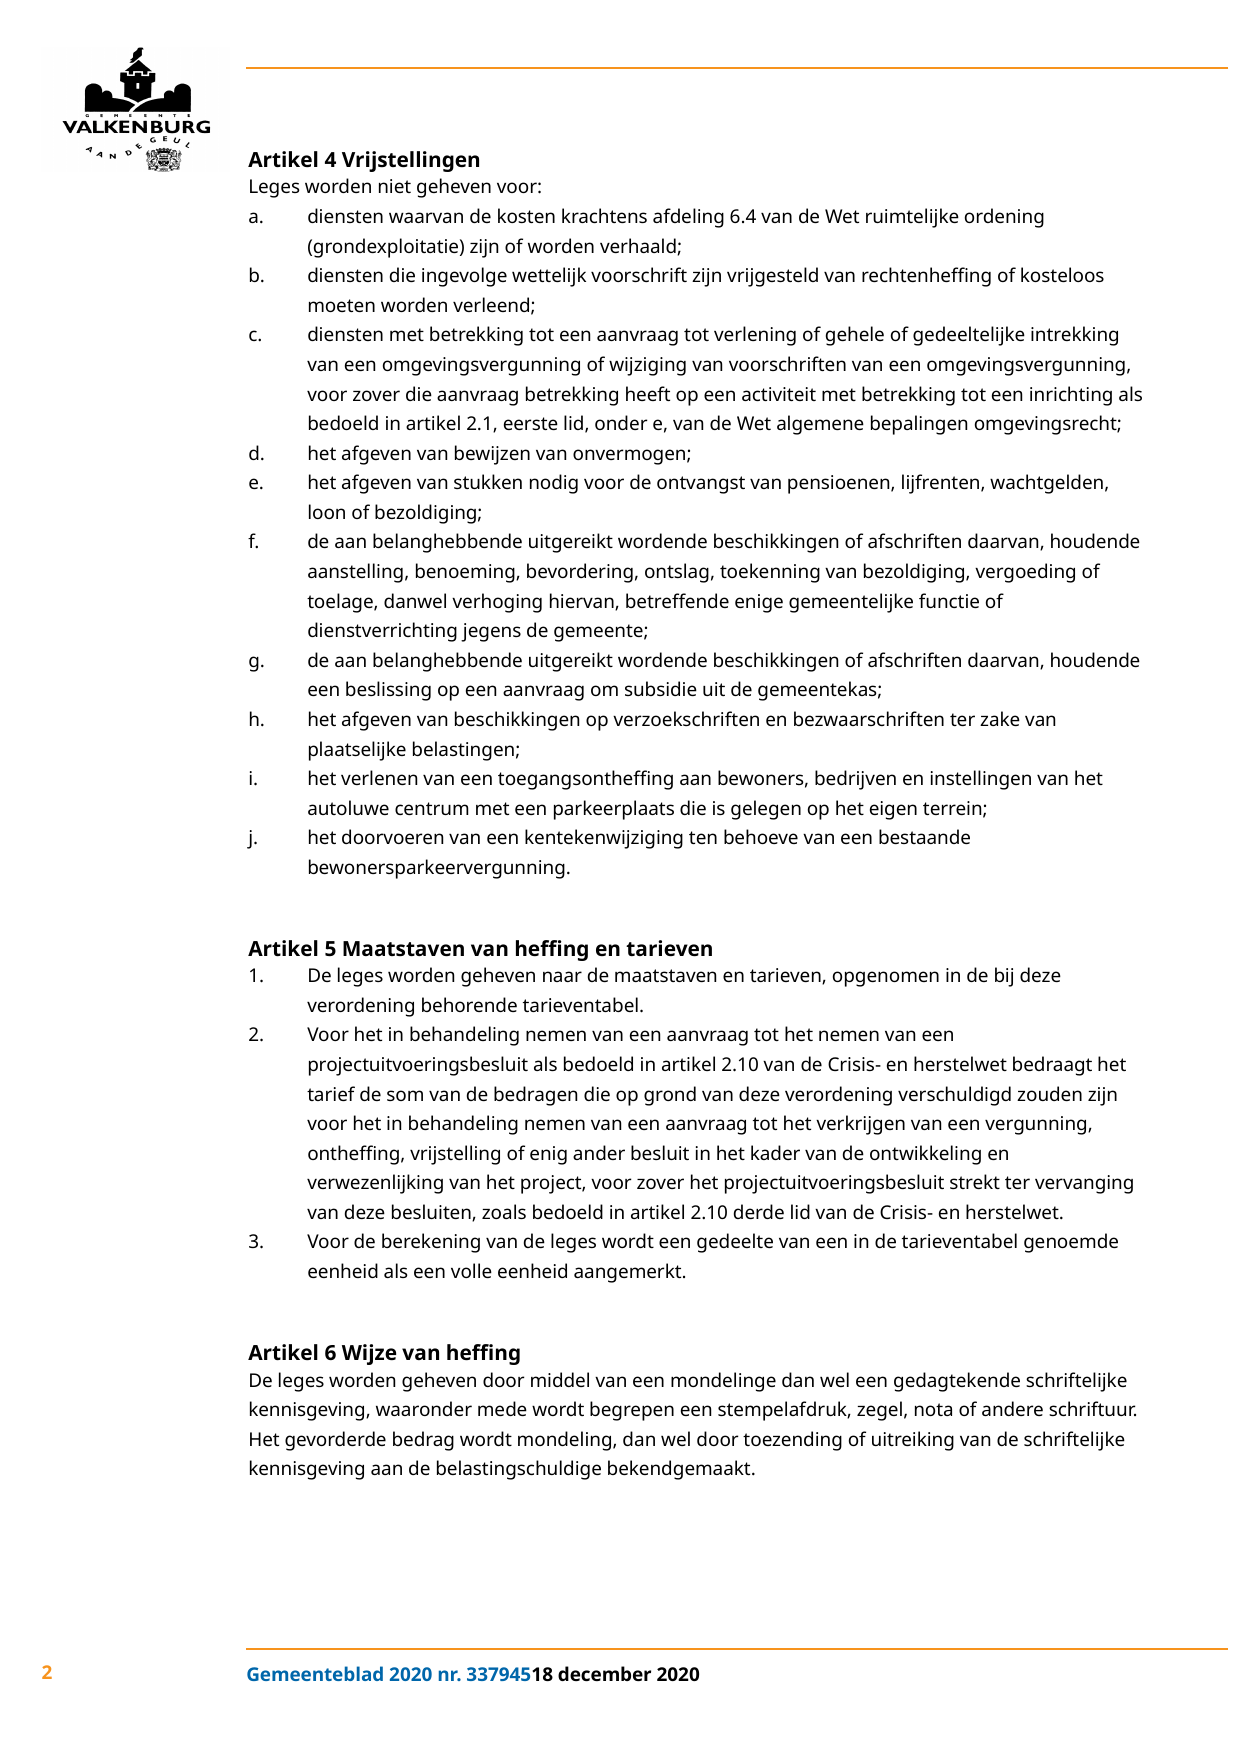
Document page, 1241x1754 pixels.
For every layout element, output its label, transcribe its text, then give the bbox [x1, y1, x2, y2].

list de aan belanghebbende uitgereikt wordende beschikkingen of afschriften daarvan, houdende aanstelling, benoeming, bevordering, ontslag, toekenning van bezoldiging, vergoeding of toelage, danwel verhoging hiervan, betreffende enige gemeentelijke functie of dienstverrichting jegens de gemeente; [248, 529, 1152, 643]
list De leges worden geheven naar de maatstaven en tarieven, opgenomen in de bij deze verordening behorende tarieventabel. [248, 962, 1152, 1018]
list het afgeven van bewijzen van onvermogen; [248, 440, 1152, 466]
text De leges worden geheven door middel van een mondelinge dan wel een gedagtekende schriftelijke kennisgeving, waaronder mede wordt begrepen een stempelafdruk, zegel, nota of andere schriftuur. Het gevorderde bedrag wordt mondeling, dan wel door toezending of uitreiking van de schriftelijke kennisgeving aan de belastingschuldige bekendgemaakt. [248, 1367, 1152, 1481]
list het afgeven van stukken nodig voor de ontvangst van pensioenen, lijfrenten, wachtgelden, loon of bezoldiging; [248, 469, 1152, 525]
list de aan belanghebbende uitgereikt wordende beschikkingen of afschriften daarvan, houdende een beslissing op een aanvraag om subsidie uit de gemeentekas; [248, 647, 1152, 702]
list het afgeven van beschikkingen op verzoekschriften en bezwaarschriften ter zake van plaatselijke belastingen; [248, 706, 1152, 761]
list het verlenen van een toegangsontheffing aan bewoners, bedrijven en instellingen van het autoluwe centrum met een parkeerplaats die is gelegen op het eigen terrein; [248, 765, 1152, 821]
list Voor de berekening van de leges wordt een gedeelte van een in de tarieventabel genoemde eenheid als een volle eenheid aangemerkt. [248, 1229, 1152, 1284]
list Voor het in behandeling nemen van een aanvraag tot het nemen van een projectuitvoeringsbesluit als bedoeld in artikel 2.10 van de Crisis- en herstelwet bedraagt het tarief de som van de bedragen die op grond van deze verordening verschuldigd zouden zijn voor het in behandeling nemen van een aanvraag tot het verkrijgen van een vergunning, ontheffing, vrijstelling of enig ander besluit in het kader van de ontwikkeling en verwezenlijking van het project, voor zover het projectuitvoeringsbesluit strekt ter vervanging van deze besluiten, zoals bedoeld in artikel 2.10 derde lid van de Crisis- en herstelwet. [248, 1022, 1152, 1225]
list diensten met betrekking tot een aanvraag tot verlening of gehele of gedeeltelijke intrekking van een omgevingsvergunning of wijziging van voorschriften van een omgevingsvergunning, voor zover die aanvraag betrekking heeft op een activiteit met betrekking tot een inrichting als bedoeld in artikel 2.1, eerste lid, onder e, van de Wet algemene bepalingen omgevingsrecht; [248, 322, 1152, 436]
text Artikel 5 Maatstaven van heffing en tarieven [248, 934, 1152, 962]
list het doorvoeren van een kentekenwijziging ten behoeve van een bestaande bewonersparkeervergunning. [248, 824, 1152, 880]
list diensten die ingevolge wettelijk voorschrift zijn vrijgesteld van rechtenheffing of kosteloos moeten worden verleend; [248, 262, 1152, 318]
list diensten waarvan de kosten krachtens afdeling 6.4 van de Wet ruimtelijke ordening (grondexploitatie) zijn of worden verhaald; [248, 203, 1152, 258]
text Leges worden niet geheven voor: [248, 174, 1152, 199]
picture [41, 47, 231, 172]
text Artikel 4 Vrijstellingen [248, 145, 1152, 174]
text Artikel 6 Wijze van heffing [248, 1338, 1152, 1367]
